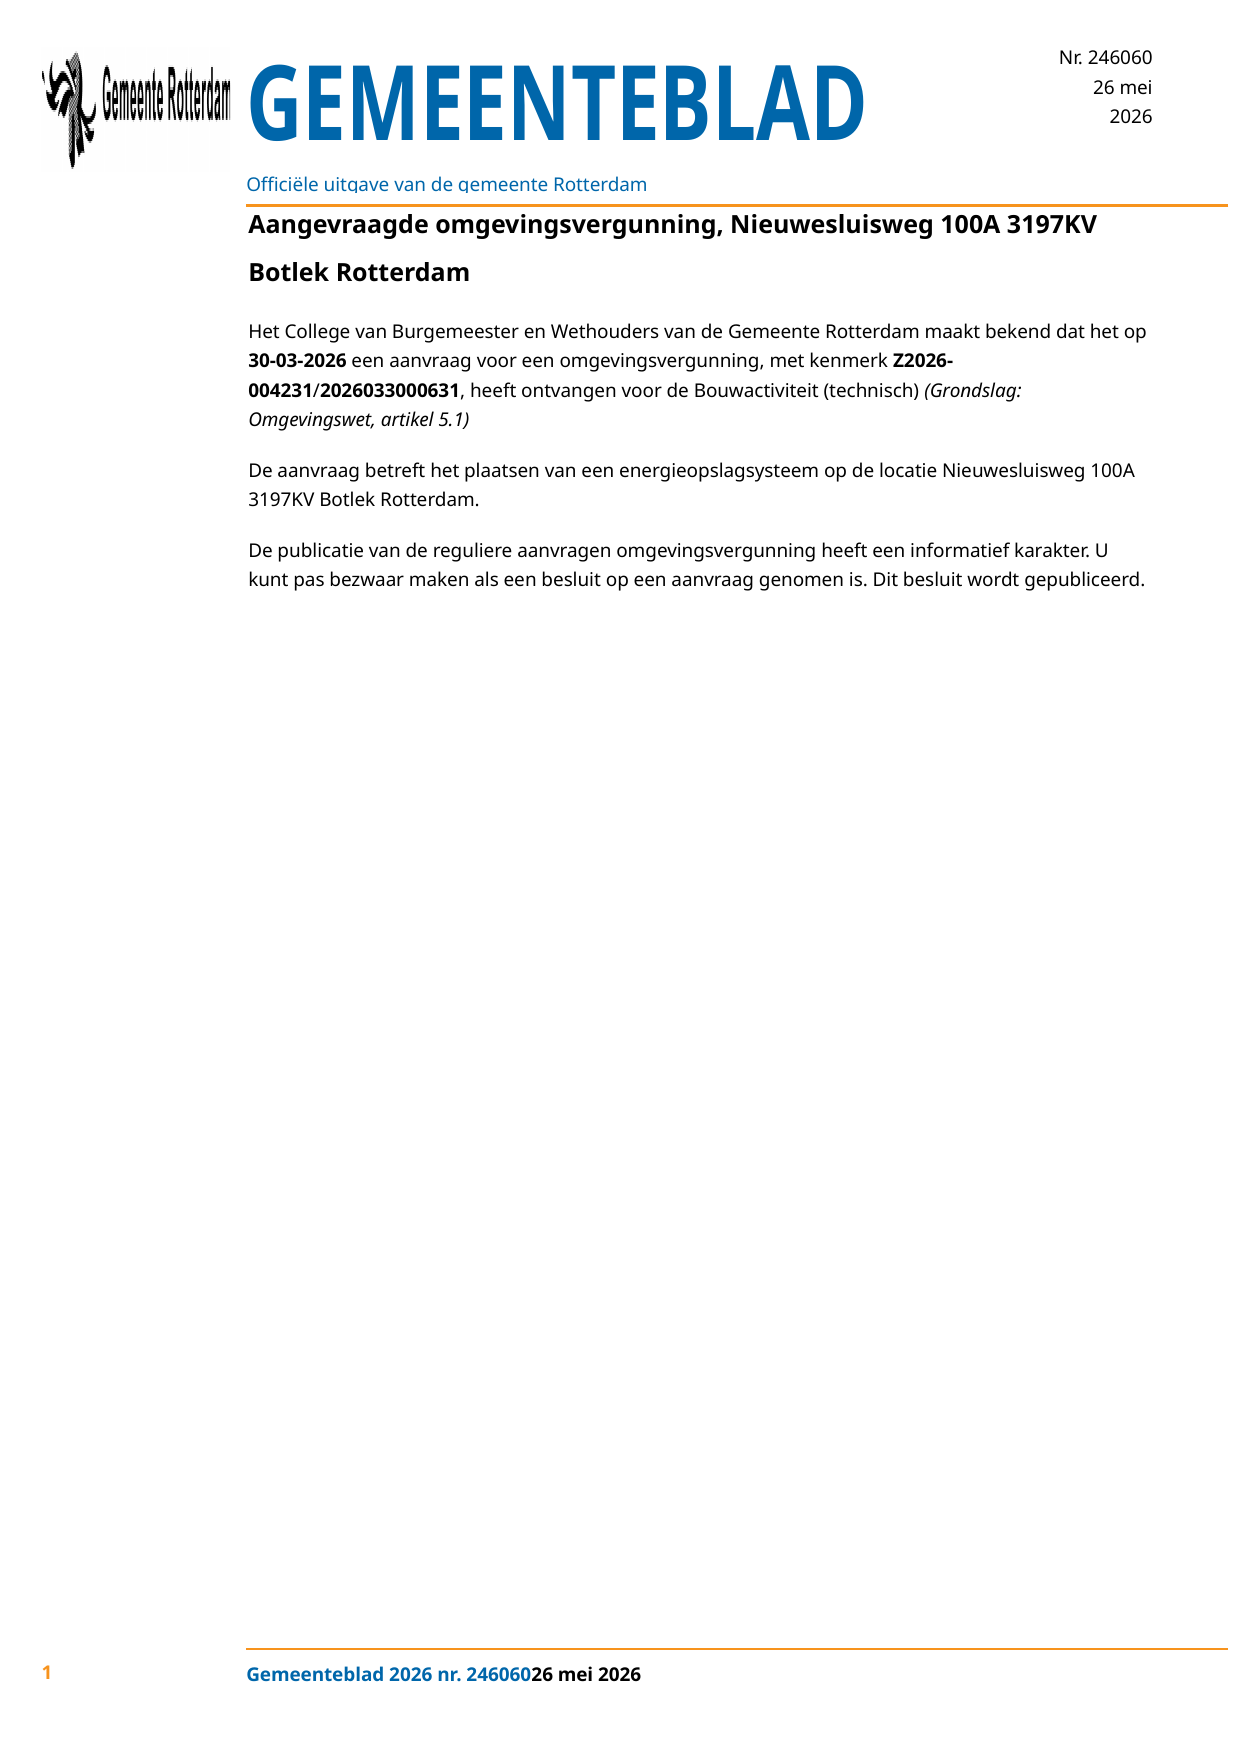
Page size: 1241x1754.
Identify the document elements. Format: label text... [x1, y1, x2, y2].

text Aangevraagde omgevingsvergunning, Nieuwesluisweg 100A 3197KV Botlek Rotterdam [248, 207, 1152, 288]
text De publicatie van de reguliere aanvragen omgevingsvergunning heeft een informatief karakter. U kunt pas bezwaar maken als een besluit op een aanvraag genomen is. Dit besluit wordt gepubliceerd. [248, 537, 1152, 592]
picture [41, 47, 231, 172]
text Het College van Burgemeester en Wethouders van de Gemeente Rotterdam maakt bekend dat het op 30-03-2026 een aanvraag voor een omgevingsvergunning, met kenmerk Z2026-004231/2026033000631, heeft ontvangen voor de Bouwactiviteit (technisch) (Grondslag: Omgevingswet, artikel 5.1) [248, 318, 1152, 432]
text De aanvraag betreft het plaatsen van een energieopslagsysteem op de locatie Nieuwesluisweg 100A 3197KV Botlek Rotterdam. [248, 457, 1152, 512]
